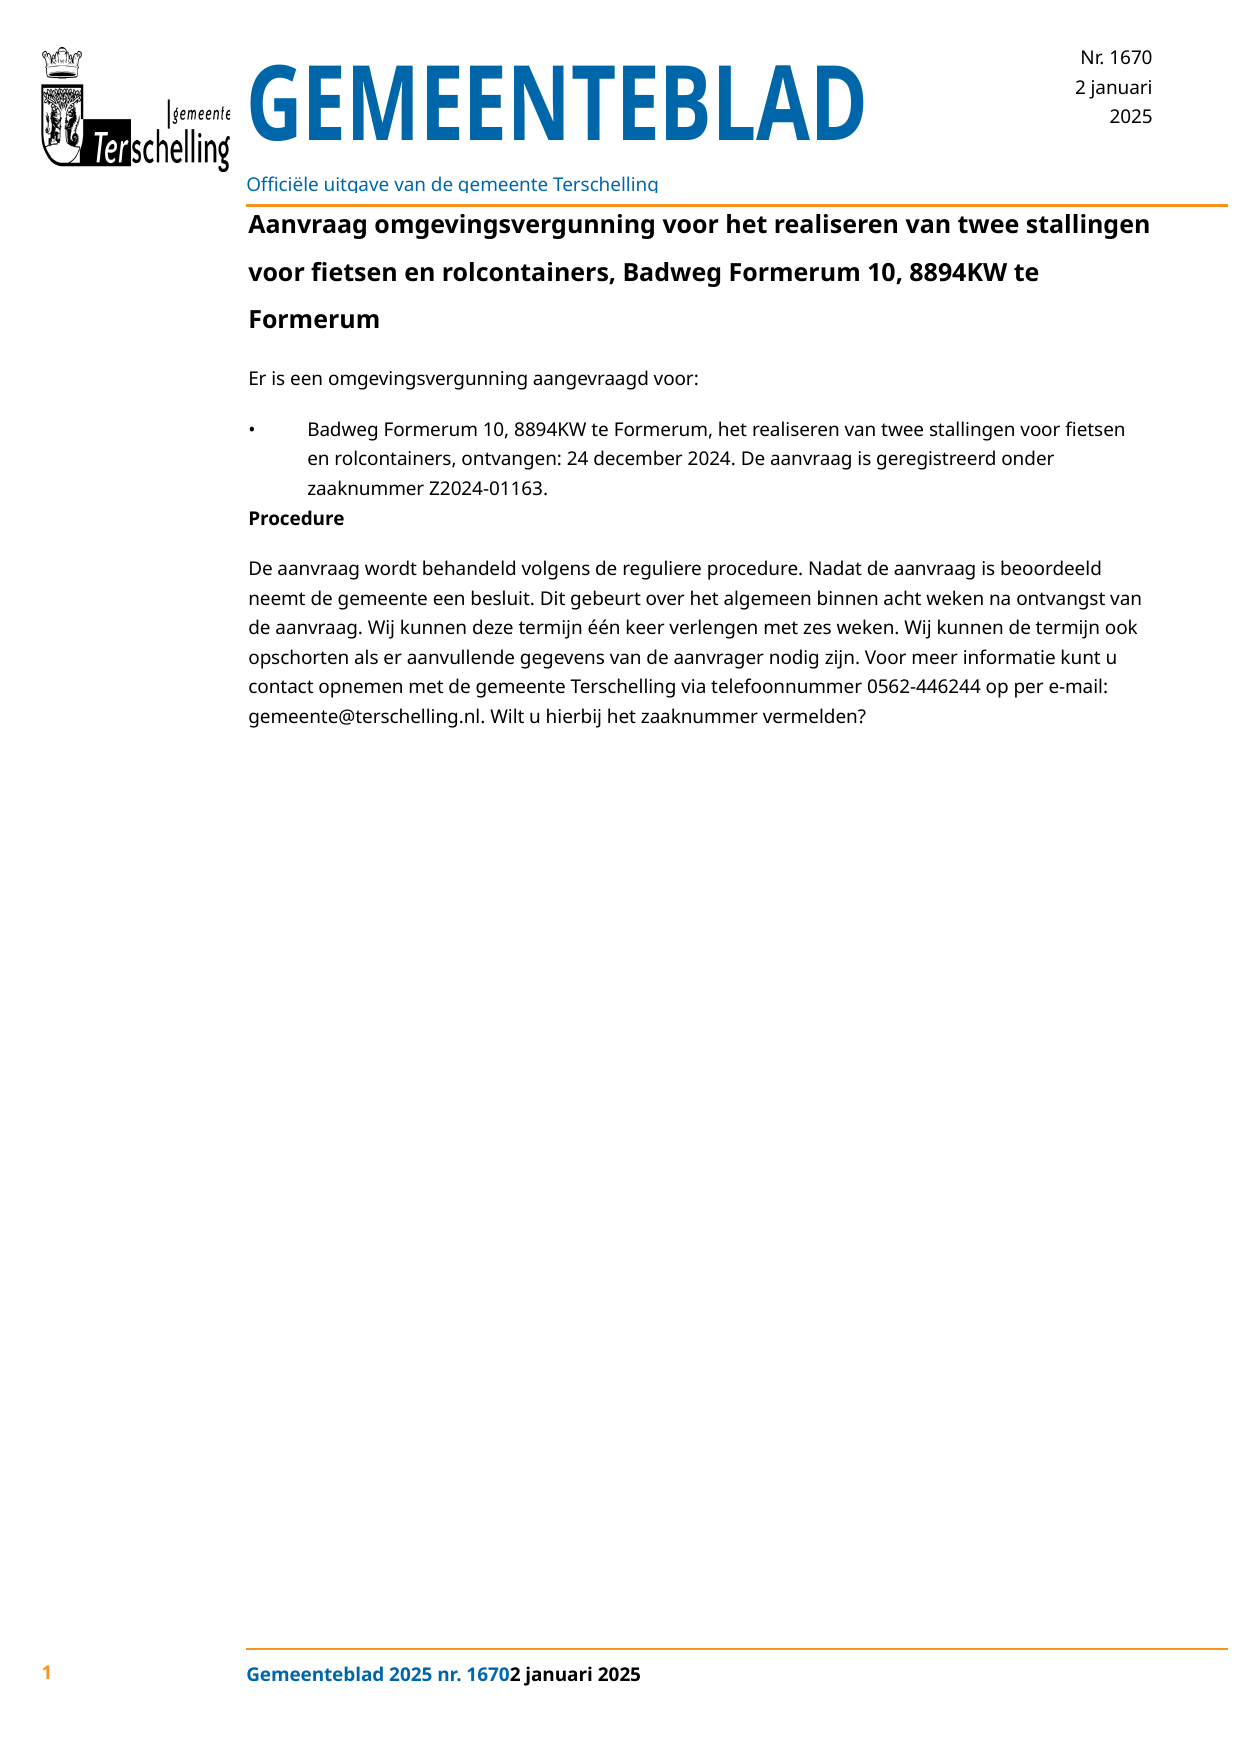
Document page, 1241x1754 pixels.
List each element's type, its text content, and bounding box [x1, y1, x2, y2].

list Badweg Formerum 10, 8894KW te Formerum, het realiseren van twee stallingen voor fietsen en rolcontainers, ontvangen: 24 december 2024. De aanvraag is geregistreerd onder zaaknummer Z2024-01163. [248, 416, 1152, 501]
picture [41, 47, 231, 172]
text Er is een omgevingsvergunning aangevraagd voor: [248, 366, 1152, 391]
text De aanvraag wordt behandeld volgens de reguliere procedure. Nadat de aanvraag is beoordeeld neemt de gemeente een besluit. Dit gebeurt over het algemeen binnen acht weken na ontvangst van de aanvraag. Wij kunnen deze termijn één keer verlengen met zes weken. Wij kunnen de termijn ook opschorten als er aanvullende gegevens van de aanvrager nodig zijn. Voor meer informatie kunt u contact opnemen met de gemeente Terschelling via telefoonnummer 0562-446244 op per e-mail: gemeente@terschelling.nl. Wilt u hierbij het zaaknummer vermelden? [248, 555, 1152, 729]
text Aanvraag omgevingsvergunning voor het realiseren van twee stallingen voor fietsen en rolcontainers, Badweg Formerum 10, 8894KW te Formerum [248, 207, 1152, 336]
text Procedure [248, 505, 1152, 530]
